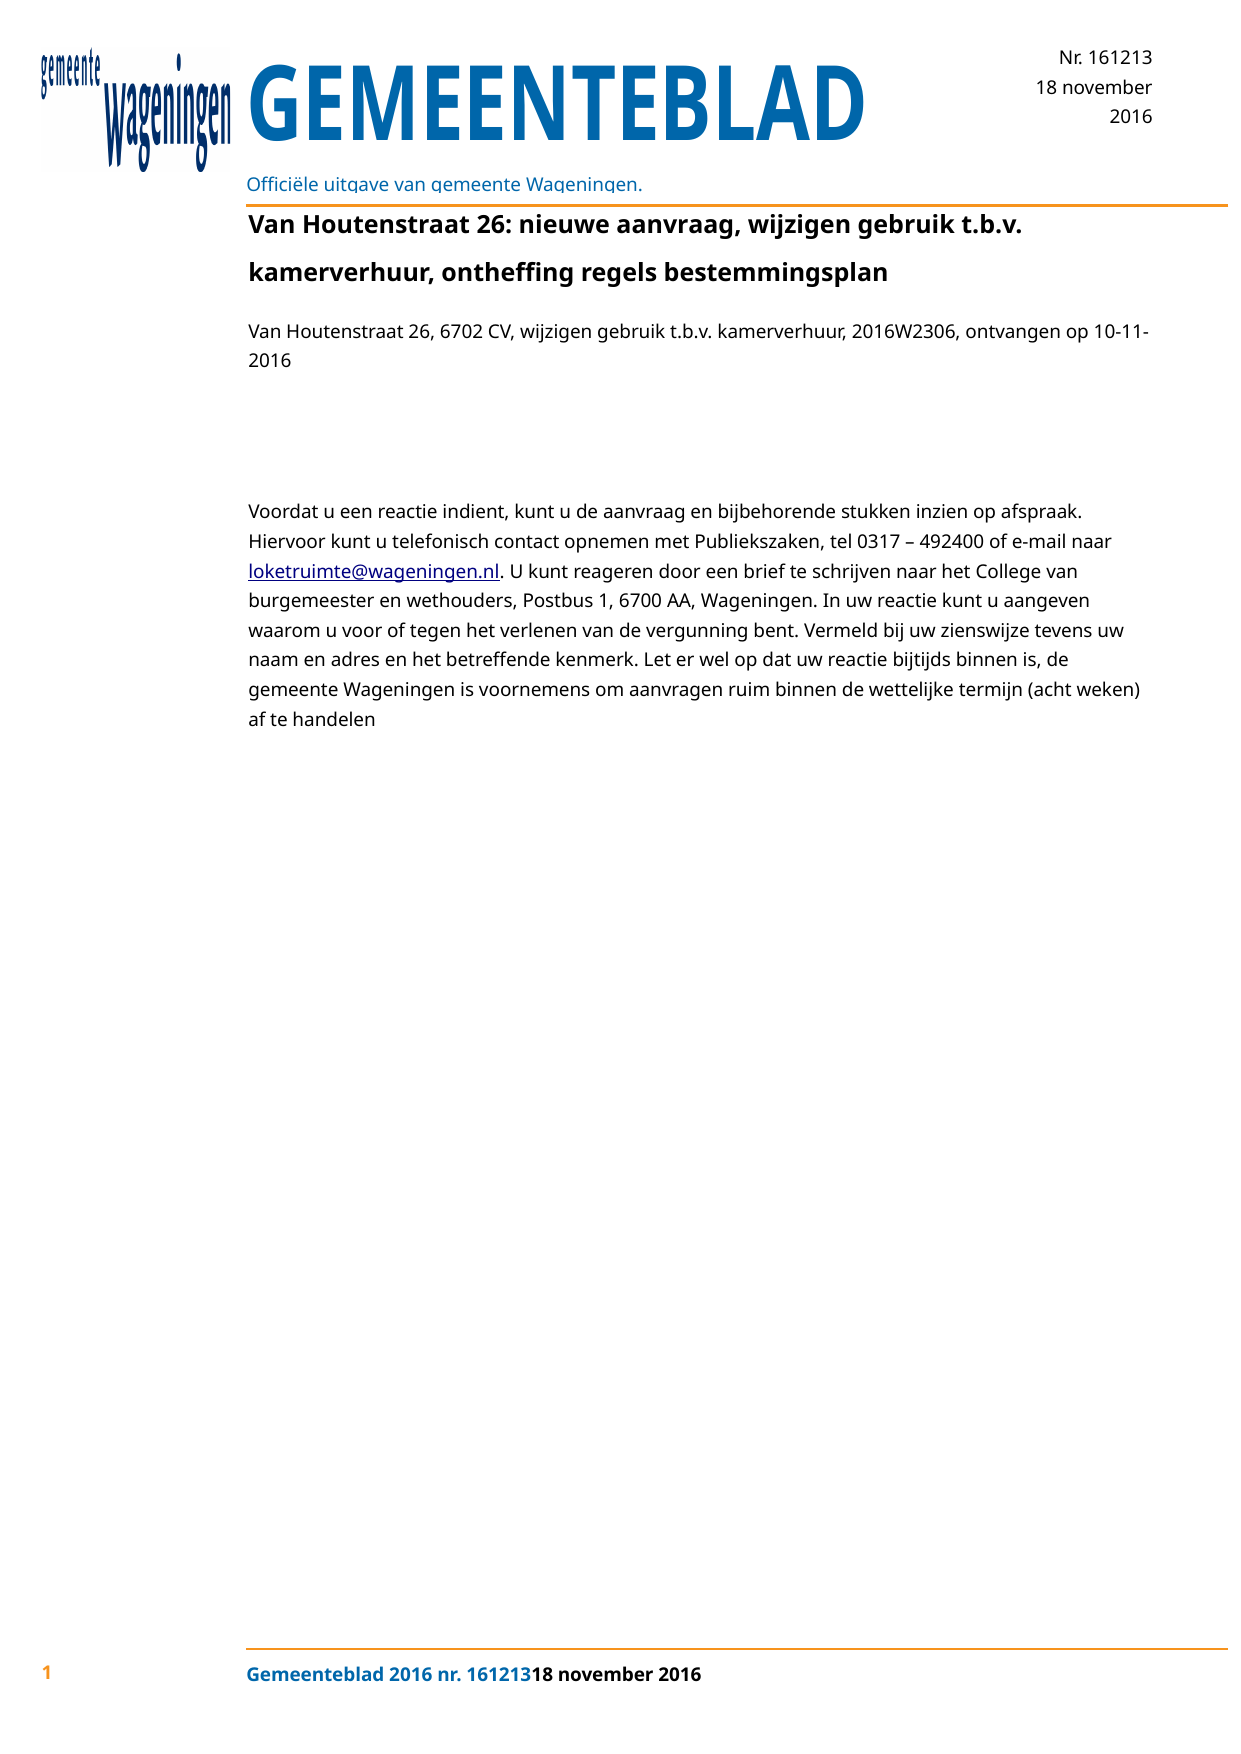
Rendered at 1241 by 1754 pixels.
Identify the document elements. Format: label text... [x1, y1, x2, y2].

text Van Houtenstraat 26: nieuwe aanvraag, wijzigen gebruik t.b.v. kamerverhuur, ontheffing regels bestemmingsplan [248, 207, 1152, 288]
text Van Houtenstraat 26, 6702 CV, wijzigen gebruik t.b.v. kamerverhuur, 2016W2306, ontvangen op 10-11-2016 [248, 318, 1152, 373]
text Voordat u een reactie indient, kunt u de aanvraag en bijbehorende stukken inzien op afspraak. Hiervoor kunt u telefonisch contact opnemen met Publiekszaken, tel 0317 – 492400 of e-mail naar loketruimte@wageningen.nl. U kunt reageren door een brief te schrijven naar het College van burgemeester en wethouders, Postbus 1, 6700 AA, Wageningen. In uw reactie kunt u aangeven waarom u voor of tegen het verlenen van de vergunning bent. Vermeld bij uw zienswijze tevens uw naam en adres en het betreffende kenmerk. Let er wel op dat uw reactie bijtijds binnen is, de gemeente Wageningen is voornemens om aanvragen ruim binnen de wettelijke termijn (acht weken) af te handelen [248, 499, 1152, 732]
picture [41, 47, 231, 172]
